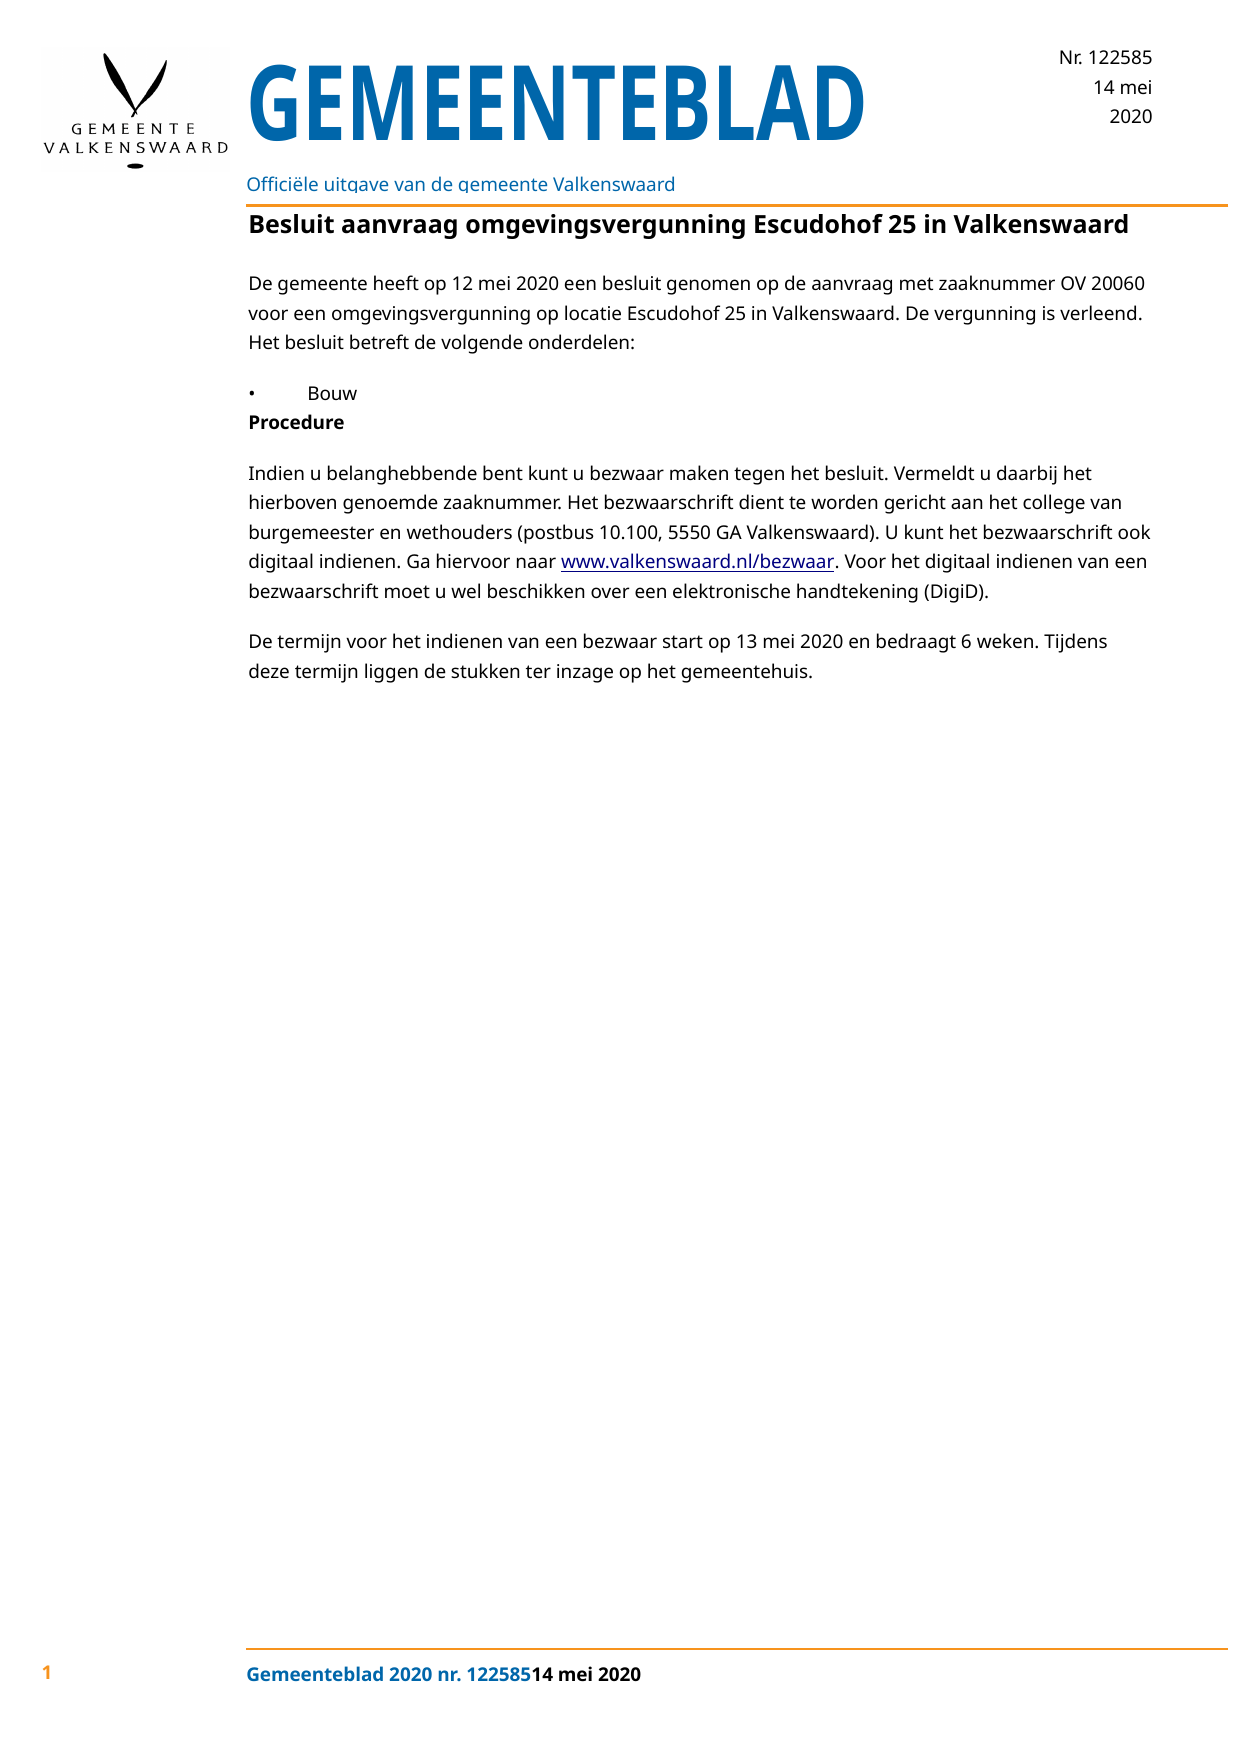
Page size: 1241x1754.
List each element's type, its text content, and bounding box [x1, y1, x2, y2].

text Besluit aanvraag omgevingsvergunning Escudohof 25 in Valkenswaard [248, 207, 1152, 241]
text De gemeente heeft op 12 mei 2020 een besluit genomen op de aanvraag met zaaknummer OV 20060 voor een omgevingsvergunning op locatie Escudohof 25 in Valkenswaard. De vergunning is verleend. Het besluit betreft de volgende onderdelen: [248, 270, 1152, 355]
picture [41, 47, 231, 172]
text De termijn voor het indienen van een bezwaar start op 13 mei 2020 en bedraagt 6 weken. Tijdens deze termijn liggen de stukken ter inzage op het gemeentehuis. [248, 629, 1152, 684]
list Bouw [248, 380, 1152, 406]
text Indien u belanghebbende bent kunt u bezwaar maken tegen het besluit. Vermeldt u daarbij het hierboven genoemde zaaknummer. Het bezwaarschrift dient te worden gericht aan het college van burgemeester en wethouders (postbus 10.100, 5550 GA Valkenswaard). U kunt het bezwaarschrift ook digitaal indienen. Ga hiervoor naar www.valkenswaard.nl/bezwaar. Voor het digitaal indienen van een bezwaarschrift moet u wel beschikken over een elektronische handtekening (DigiD). [248, 460, 1152, 604]
text Procedure [248, 409, 1152, 435]
